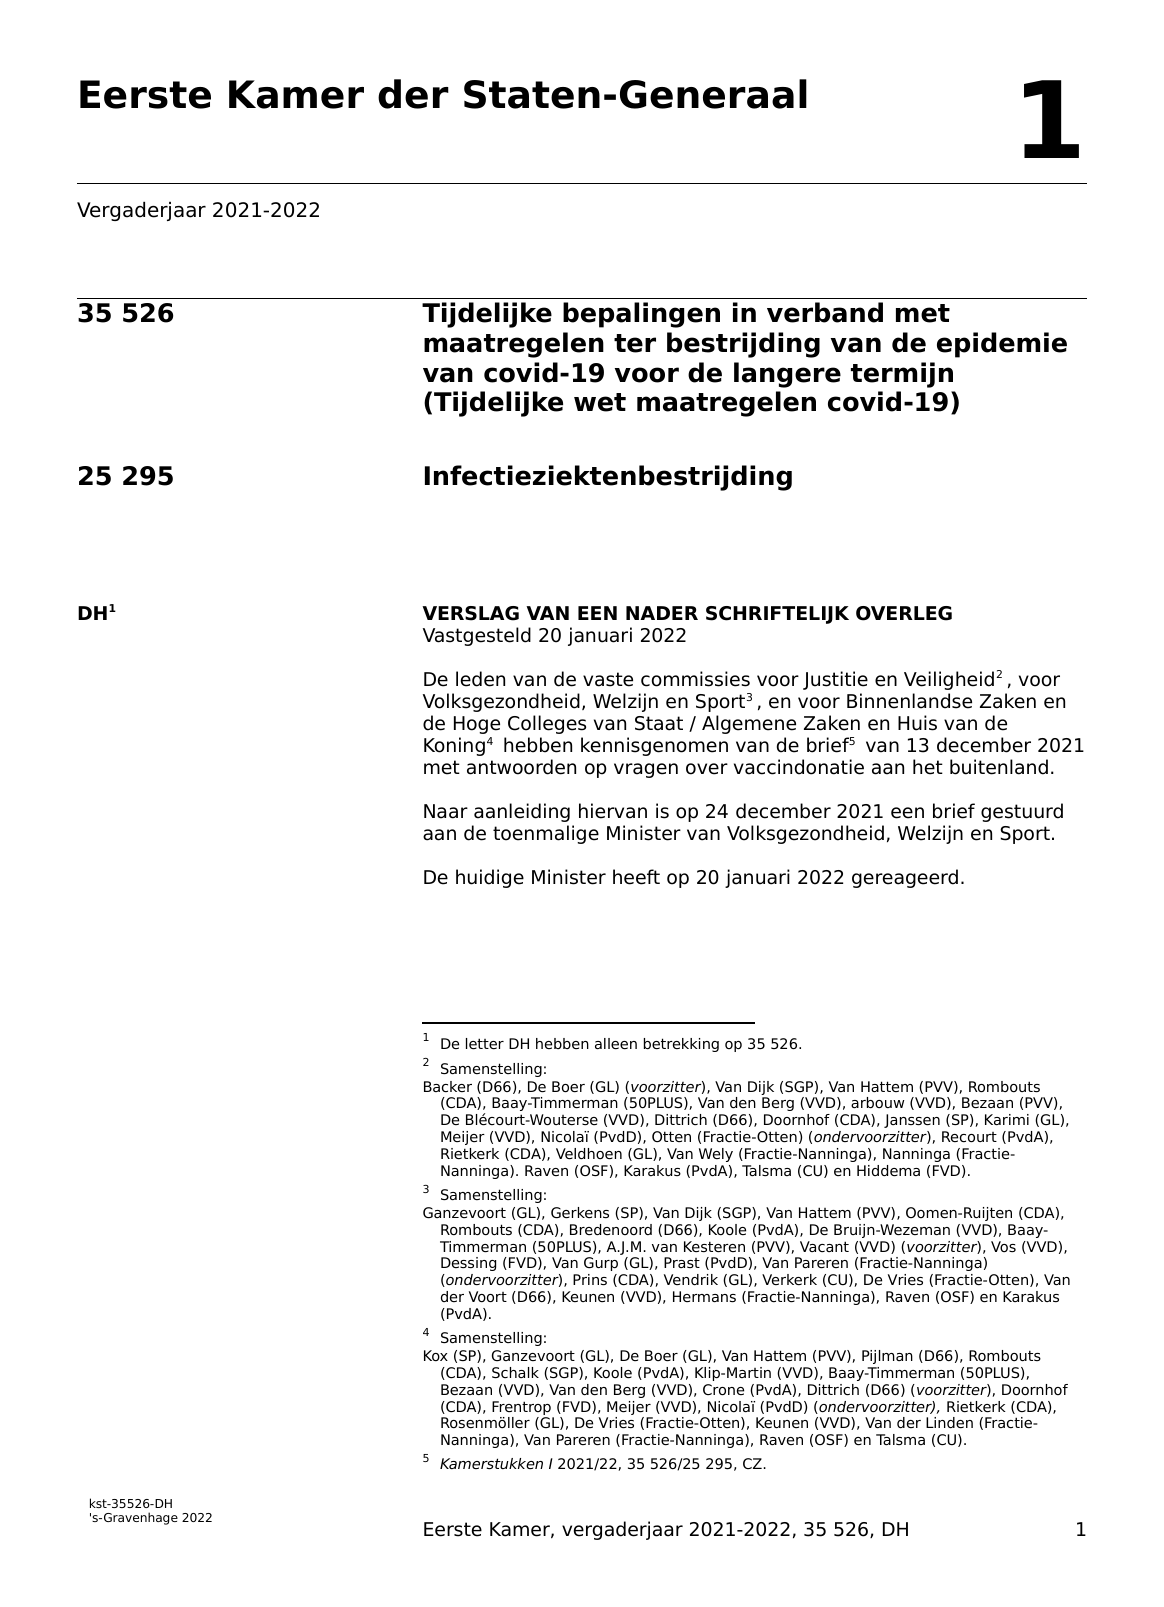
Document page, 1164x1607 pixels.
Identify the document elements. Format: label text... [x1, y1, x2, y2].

text De letter DH hebben alleen betrekking op 35 526. [422, 1032, 1087, 1054]
text Backer (D66), De Boer (GL) (voorzitter), Van Dijk (SGP), Van Hattem (PVV), Rombouts (CDA), Baay-Timmerman (50PLUS), Van den Berg (VVD), arbouw (VVD), Bezaan (PVV), De Blécourt-Wouterse (VVD), Dittrich (D66), Doornhof (CDA), Janssen (SP), Karimi (GL), Meijer (VVD), Nicolaï (PvdD), Otten (Fractie-Otten) (ondervoorzitter), Recourt (PvdA), Rietkerk (CDA), Veldhoen (GL), Van Wely (Fractie-Nanninga), Nanninga (Fractie-Nanninga). Raven (OSF), Karakus (PvdA), Talsma (CU) en Hiddema (FVD). [422, 1079, 1087, 1180]
subtitle DH VERSLAG VAN EEN NADER SCHRIFTELIJK OVERLEG [77, 603, 1087, 625]
text Samenstelling: [422, 1326, 1087, 1348]
text 's-Gravenhage 2022 [88, 1511, 323, 1525]
subtitle 25 295 Infectieziektenbestrijding [77, 462, 1087, 492]
text kst-35526-DH [88, 1497, 323, 1511]
text Vastgesteld 20 januari 2022 [422, 625, 1087, 647]
text Samenstelling: [422, 1057, 1087, 1079]
text Kox (SP), Ganzevoort (GL), De Boer (GL), Van Hattem (PVV), Pijlman (D66), Rombouts (CDA), Schalk (SGP), Koole (PvdA), Klip-Martin (VVD), Baay-Timmerman (50PLUS), Bezaan (VVD), Van den Berg (VVD), Crone (PvdA), Dittrich (D66) (voorzitter), Doornhof (CDA), Frentrop (FVD), Meijer (VVD), Nicolaï (PvdD) (ondervoorzitter), Rietkerk (CDA), Rosenmöller (GL), De Vries (Fractie-Otten), Keunen (VVD), Van der Linden (Fractie-Nanninga), Van Pareren (Fractie-Nanninga), Raven (OSF) en Talsma (CU). [422, 1348, 1087, 1449]
text Ganzevoort (GL), Gerkens (SP), Van Dijk (SGP), Van Hattem (PVV), Oomen-Ruijten (CDA), Rombouts (CDA), Bredenoord (D66), Koole (PvdA), De Bruijn-Wezeman (VVD), Baay-Timmerman (50PLUS), A.J.M. van Kesteren (PVV), Vacant (VVD) (voorzitter), Vos (VVD), Dessing (FVD), Van Gurp (GL), Prast (PvdD), Van Pareren (Fractie-Nanninga) (ondervoorzitter), Prins (CDA), Vendrik (GL), Verkerk (CU), De Vries (Fractie-Otten), Van der Voort (D66), Keunen (VVD), Hermans (Fractie-Nanninga), Raven (OSF) en Karakus (PvdA). [422, 1205, 1087, 1323]
text Samenstelling: [422, 1183, 1087, 1205]
table_cell Vergaderjaar 2021-2022 [77, 184, 1087, 298]
text De huidige Minister heeft op 20 januari 2022 gereageerd. [422, 867, 1087, 889]
text Naar aanleiding hiervan is op 24 december 2021 een brief gestuurd aan de toenmalige Minister van Volksgezondheid, Welzijn en Sport. [422, 801, 1087, 845]
table_header Eerste Kamer der Staten-Generaal [77, 59, 886, 183]
text De leden van de vaste commissies voor Justitie en Veiligheid, voor Volksgezondheid, Welzijn en Sport, en voor Binnenlandse Zaken en de Hoge Colleges van Staat / Algemene Zaken en Huis van de Koning hebben kennisgenomen van de brief van 13 december 2021 met antwoorden op vragen over vaccindonatie aan het buitenland. [422, 669, 1087, 779]
subtitle 35 526 Tijdelijke bepalingen in verband met maatregelen ter bestrijding van de epidemie van covid-19 voor de langere termijn (Tijdelijke wet maatregelen covid-19) [77, 299, 1087, 418]
table_header 1 [886, 59, 1087, 183]
text Kamerstukken I 2021/22, 35 526/25 295, CZ. [422, 1452, 1087, 1474]
